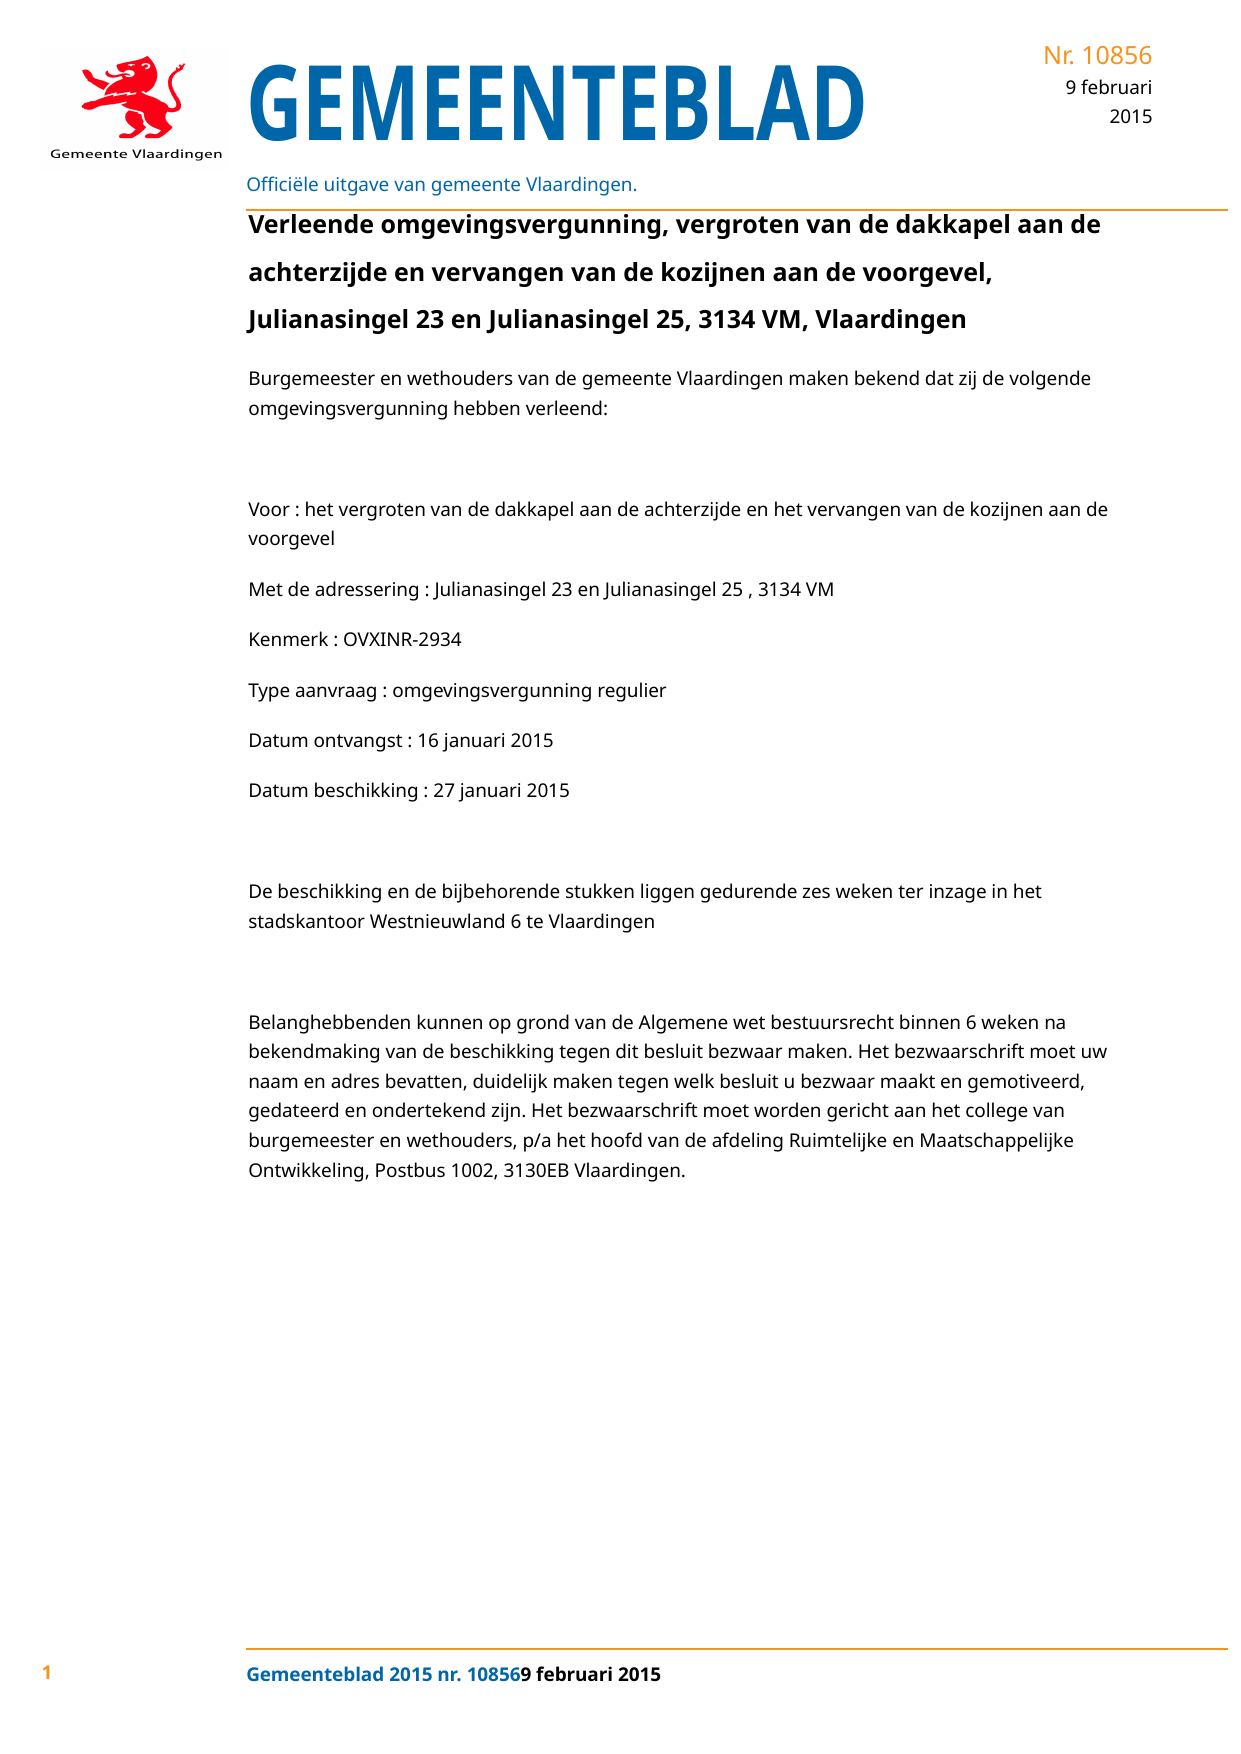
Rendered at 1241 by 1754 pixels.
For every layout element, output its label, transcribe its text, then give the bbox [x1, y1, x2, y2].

text Met de adressering : Julianasingel 23 en Julianasingel 25 , 3134 VM [248, 576, 1152, 602]
picture [41, 47, 231, 172]
text Datum beschikking : 27 januari 2015 [248, 778, 1152, 803]
text Burgemeester en wethouders van de gemeente Vlaardingen maken bekend dat zij de volgende omgevingsvergunning hebben verleend: [248, 366, 1152, 421]
text Kenmerk : OVXINR-2934 [248, 626, 1152, 652]
text Type aanvraag : omgevingsvergunning regulier [248, 677, 1152, 702]
text Datum ontvangst : 16 januari 2015 [248, 727, 1152, 753]
text De beschikking en de bijbehorende stukken liggen gedurende zes weken ter inzage in het stadskantoor Westnieuwland 6 te Vlaardingen [248, 878, 1152, 934]
text Belanghebbenden kunnen op grond van de Algemene wet bestuursrecht binnen 6 weken na bekendmaking van de beschikking tegen dit besluit bezwaar maken. Het bezwaarschrift moet uw naam en adres bevatten, duidelijk maken tegen welk besluit u bezwaar maakt en gemotiveerd, gedateerd en ondertekend zijn. Het bezwaarschrift moet worden gericht aan het college van burgemeester en wethouders, p/a het hoofd van de afdeling Ruimtelijke en Maatschappelijke Ontwikkeling, Postbus 1002, 3130EB Vlaardingen. [248, 1009, 1152, 1182]
text Verleende omgevingsvergunning, vergroten van de dakkapel aan de achterzijde en vervangen van de kozijnen aan de voorgevel, Julianasingel 23 en Julianasingel 25, 3134 VM, Vlaardingen [248, 211, 1152, 336]
text Voor : het vergroten van de dakkapel aan de achterzijde en het vervangen van de kozijnen aan de voorgevel [248, 496, 1152, 551]
